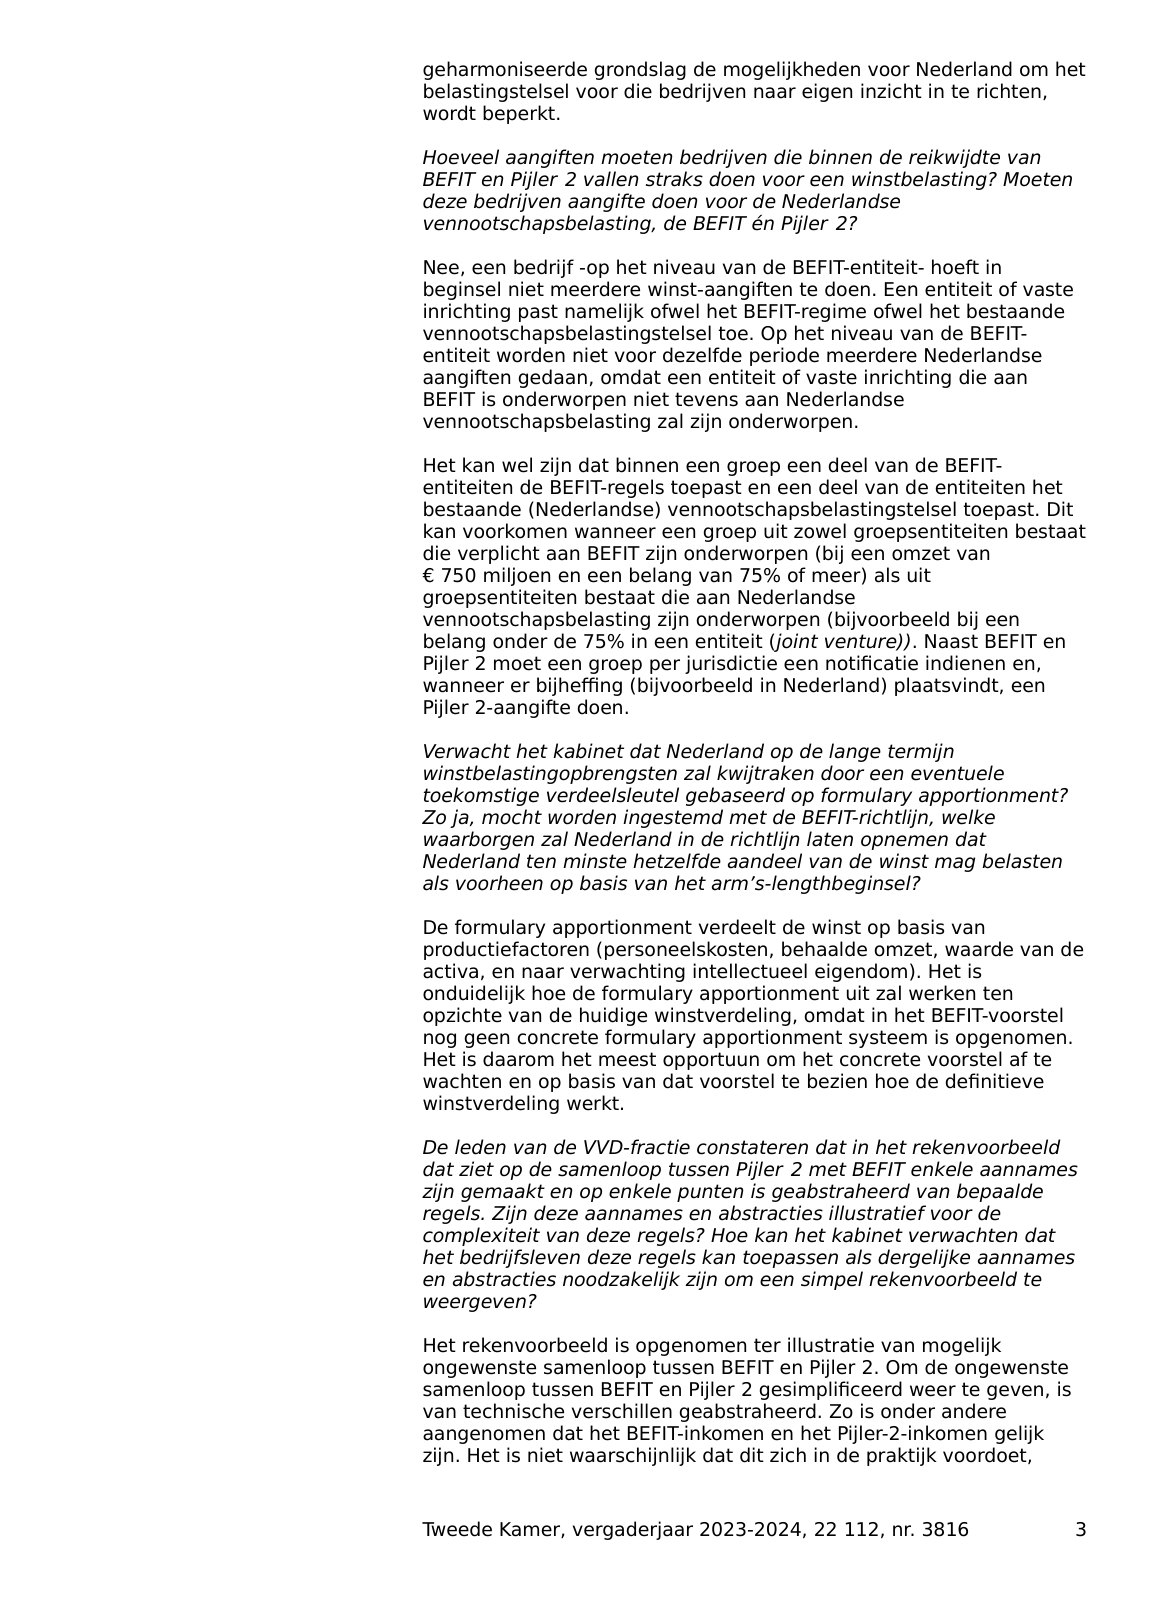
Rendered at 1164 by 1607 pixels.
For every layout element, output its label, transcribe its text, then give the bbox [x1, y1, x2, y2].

text Nee, een bedrijf -op het niveau van de BEFIT-entiteit- hoeft in beginsel niet meerdere winst-aangiften te doen. Een entiteit of vaste inrichting past namelijk ofwel het BEFIT-regime ofwel het bestaande vennootschapsbelastingstelsel toe. Op het niveau van de BEFIT-entiteit worden niet voor dezelfde periode meerdere Nederlandse aangiften gedaan, omdat een entiteit of vaste inrichting die aan BEFIT is onderworpen niet tevens aan Nederlandse vennootschapsbelasting zal zijn onderworpen. [422, 257, 1087, 433]
text Verwacht het kabinet dat Nederland op de lange termijn winstbelastingopbrengsten zal kwijtraken door een eventuele toekomstige verdeelsleutel gebaseerd op formulary apportionment? Zo ja, mocht worden ingestemd met de BEFIT-richtlijn, welke waarborgen zal Nederland in de richtlijn laten opnemen dat Nederland ten minste hetzelfde aandeel van de winst mag belasten als voorheen op basis van het arm’s-lengthbeginsel? [422, 741, 1087, 895]
text Hoeveel aangiften moeten bedrijven die binnen de reikwijdte van BEFIT en Pijler 2 vallen straks doen voor een winstbelasting? Moeten deze bedrijven aangifte doen voor de Nederlandse vennootschapsbelasting, de BEFIT én Pijler 2? [422, 147, 1087, 235]
text geharmoniseerde grondslag de mogelijkheden voor Nederland om het belastingstelsel voor die bedrijven naar eigen inzicht in te richten, wordt beperkt. [422, 59, 1087, 125]
text De formulary apportionment verdeelt de winst op basis van productiefactoren (personeelskosten, behaalde omzet, waarde van de activa, en naar verwachting intellectueel eigendom). Het is onduidelijk hoe de formulary apportionment uit zal werken ten opzichte van de huidige winstverdeling, omdat in het BEFIT-voorstel nog geen concrete formulary apportionment systeem is opgenomen. Het is daarom het meest opportuun om het concrete voorstel af te wachten en op basis van dat voorstel te bezien hoe de definitieve winstverdeling werkt. [422, 917, 1087, 1115]
text Het rekenvoorbeeld is opgenomen ter illustratie van mogelijk ongewenste samenloop tussen BEFIT en Pijler 2. Om de ongewenste samenloop tussen BEFIT en Pijler 2 gesimplificeerd weer te geven, is van technische verschillen geabstraheerd. Zo is onder andere aangenomen dat het BEFIT-inkomen en het Pijler-2-inkomen gelijk zijn. Het is niet waarschijnlijk dat dit zich in de praktijk voordoet, [422, 1335, 1087, 1467]
text De leden van de VVD-fractie constateren dat in het rekenvoorbeeld dat ziet op de samenloop tussen Pijler 2 met BEFIT enkele aannames zijn gemaakt en op enkele punten is geabstraheerd van bepaalde regels. Zijn deze aannames en abstracties illustratief voor de complexiteit van deze regels? Hoe kan het kabinet verwachten dat het bedrijfsleven deze regels kan toepassen als dergelijke aannames en abstracties noodzakelijk zijn om een simpel rekenvoorbeeld te weergeven? [422, 1137, 1087, 1313]
text Het kan wel zijn dat binnen een groep een deel van de BEFIT-entiteiten de BEFIT-regels toepast en een deel van de entiteiten het bestaande (Nederlandse) vennootschapsbelastingstelsel toepast. Dit kan voorkomen wanneer een groep uit zowel groepsentiteiten bestaat die verplicht aan BEFIT zijn onderworpen (bij een omzet van € 750 miljoen en een belang van 75% of meer) als uit groepsentiteiten bestaat die aan Nederlandse vennootschapsbelasting zijn onderworpen (bijvoorbeeld bij een belang onder de 75% in een entiteit (joint venture)). Naast BEFIT en Pijler 2 moet een groep per jurisdictie een notificatie indienen en, wanneer er bijheffing (bijvoorbeeld in Nederland) plaatsvindt, een Pijler 2-aangifte doen. [422, 455, 1087, 719]
